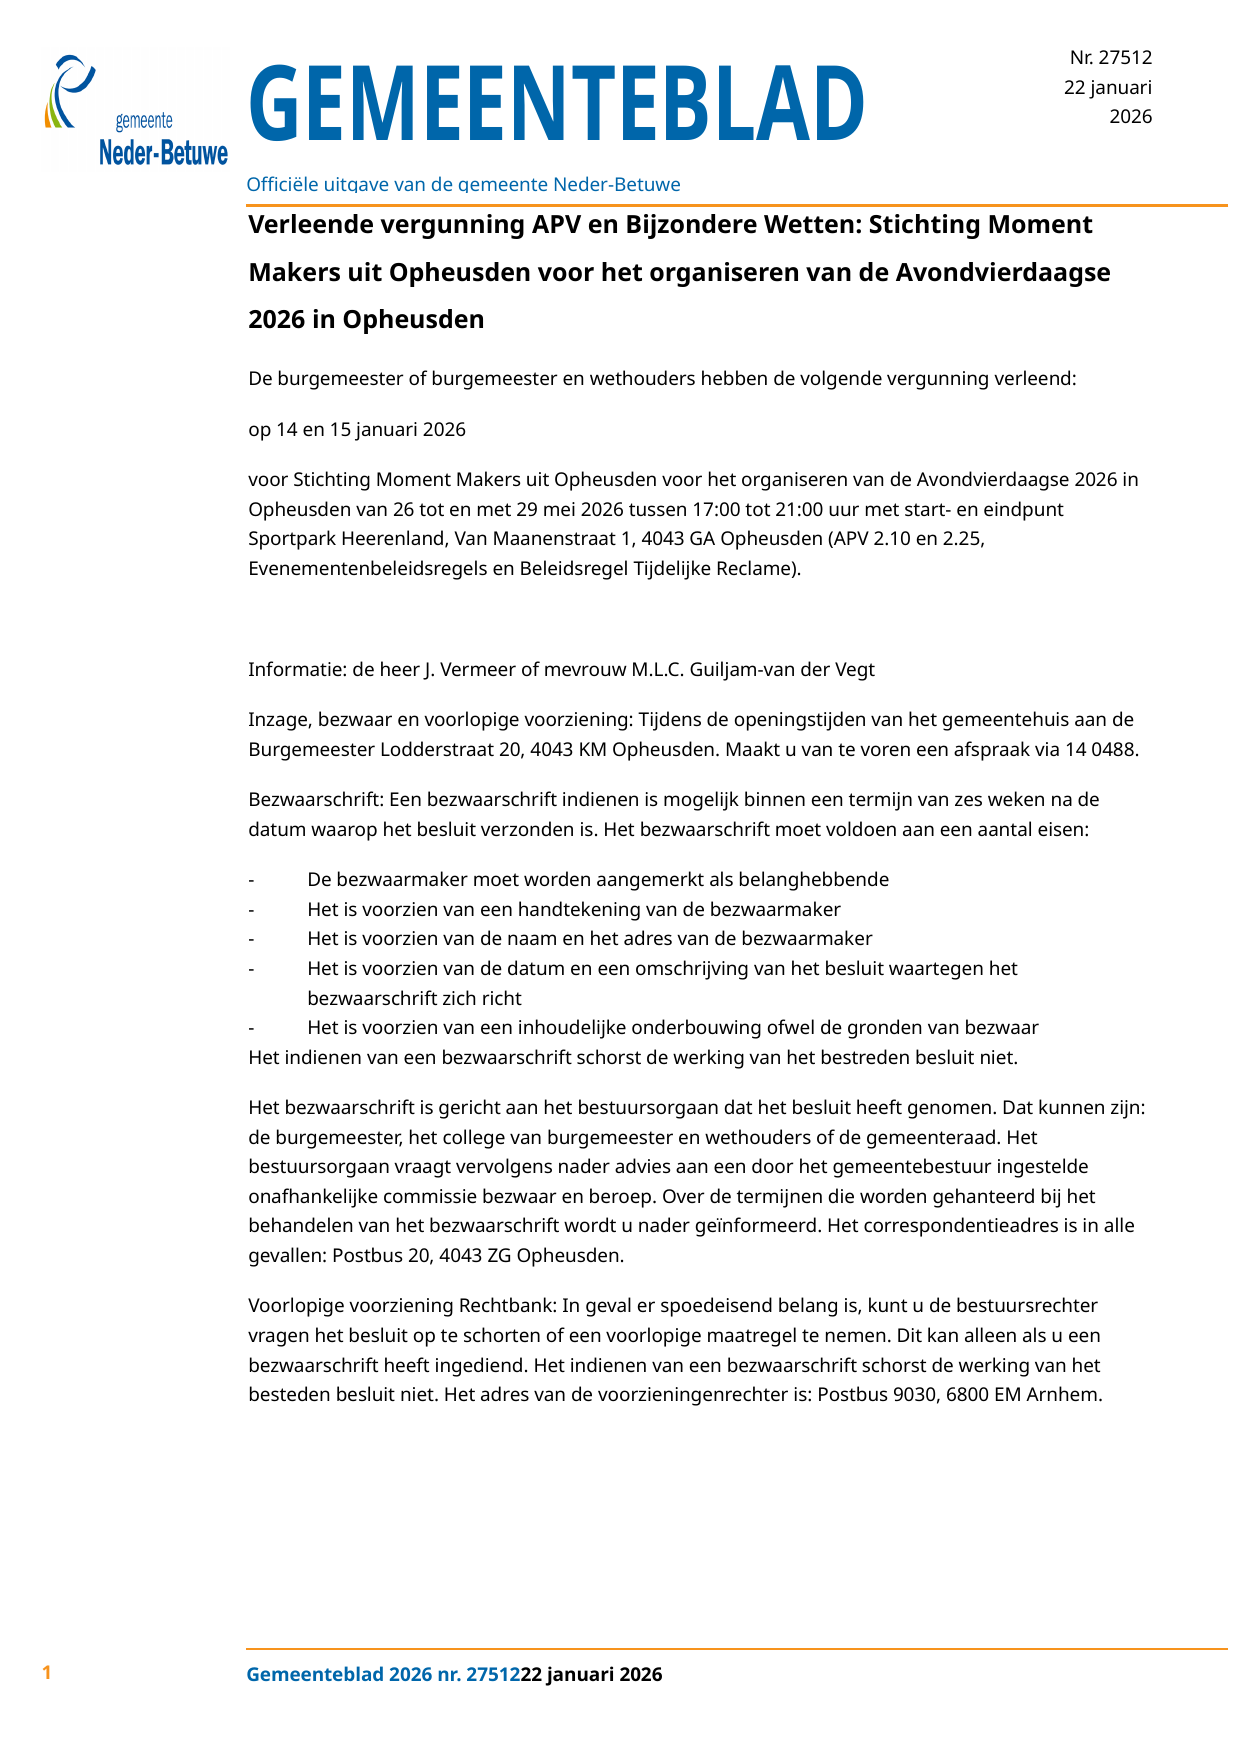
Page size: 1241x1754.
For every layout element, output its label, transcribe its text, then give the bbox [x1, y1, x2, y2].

list Het is voorzien van een inhoudelijke onderbouwing ofwel de gronden van bezwaar [248, 1014, 1152, 1040]
list Het is voorzien van een handtekening van de bezwaarmaker [248, 896, 1152, 922]
list De bezwaarmaker moet worden aangemerkt als belanghebbende [248, 866, 1152, 892]
text Het indienen van een bezwaarschrift schorst de werking van het bestreden besluit niet. [248, 1044, 1152, 1069]
text Inzage, bezwaar en voorlopige voorziening: Tijdens de openingstijden van het gemeentehuis aan de Burgemeester Lodderstraat 20, 4043 KM Opheusden. Maakt u van te voren een afspraak via 14 0488. [248, 706, 1152, 762]
text Informatie: de heer J. Vermeer of mevrouw M.L.C. Guiljam-van der Vegt [248, 656, 1152, 682]
list Het is voorzien van de datum en een omschrijving van het besluit waartegen het bezwaarschrift zich richt [248, 955, 1152, 1010]
text Voorlopige voorziening Rechtbank: In geval er spoedeisend belang is, kunt u de bestuursrechter vragen het besluit op te schorten of een voorlopige maatregel te nemen. Dit kan alleen als u een bezwaarschrift heeft ingediend. Het indienen van een bezwaarschrift schorst de werking van het besteden besluit niet. Het adres van de voorzieningenrechter is: Postbus 9030, 6800 EM Arnhem. [248, 1293, 1152, 1407]
list Het is voorzien van de naam en het adres van de bezwaarmaker [248, 926, 1152, 951]
picture [41, 47, 231, 172]
text Het bezwaarschrift is gericht aan het bestuursorgaan dat het besluit heeft genomen. Dat kunnen zijn: de burgemeester, het college van burgemeester en wethouders of de gemeenteraad. Het bestuursorgaan vraagt vervolgens nader advies aan een door het gemeentebestuur ingestelde onafhankelijke commissie bezwaar en beroep. Over de termijnen die worden gehanteerd bij het behandelen van het bezwaarschrift wordt u nader geïnformeerd. Het correspondentieadres is in alle gevallen: Postbus 20, 4043 ZG Opheusden. [248, 1094, 1152, 1268]
text voor Stichting Moment Makers uit Opheusden voor het organiseren van de Avondvierdaagse 2026 in Opheusden van 26 tot en met 29 mei 2026 tussen 17:00 tot 21:00 uur met start- en eindpunt Sportpark Heerenland, Van Maanenstraat 1, 4043 GA Opheusden (APV 2.10 en 2.25, Evenementenbeleidsregels en Beleidsregel Tijdelijke Reclame). [248, 466, 1152, 581]
text Bezwaarschrift: Een bezwaarschrift indienen is mogelijk binnen een termijn van zes weken na de datum waarop het besluit verzonden is. Het bezwaarschrift moet voldoen aan een aantal eisen: [248, 786, 1152, 842]
text Verleende vergunning APV en Bijzondere Wetten: Stichting Moment Makers uit Opheusden voor het organiseren van de Avondvierdaagse 2026 in Opheusden [248, 207, 1152, 336]
text op 14 en 15 januari 2026 [248, 416, 1152, 442]
text De burgemeester of burgemeester en wethouders hebben de volgende vergunning verleend: [248, 366, 1152, 391]
